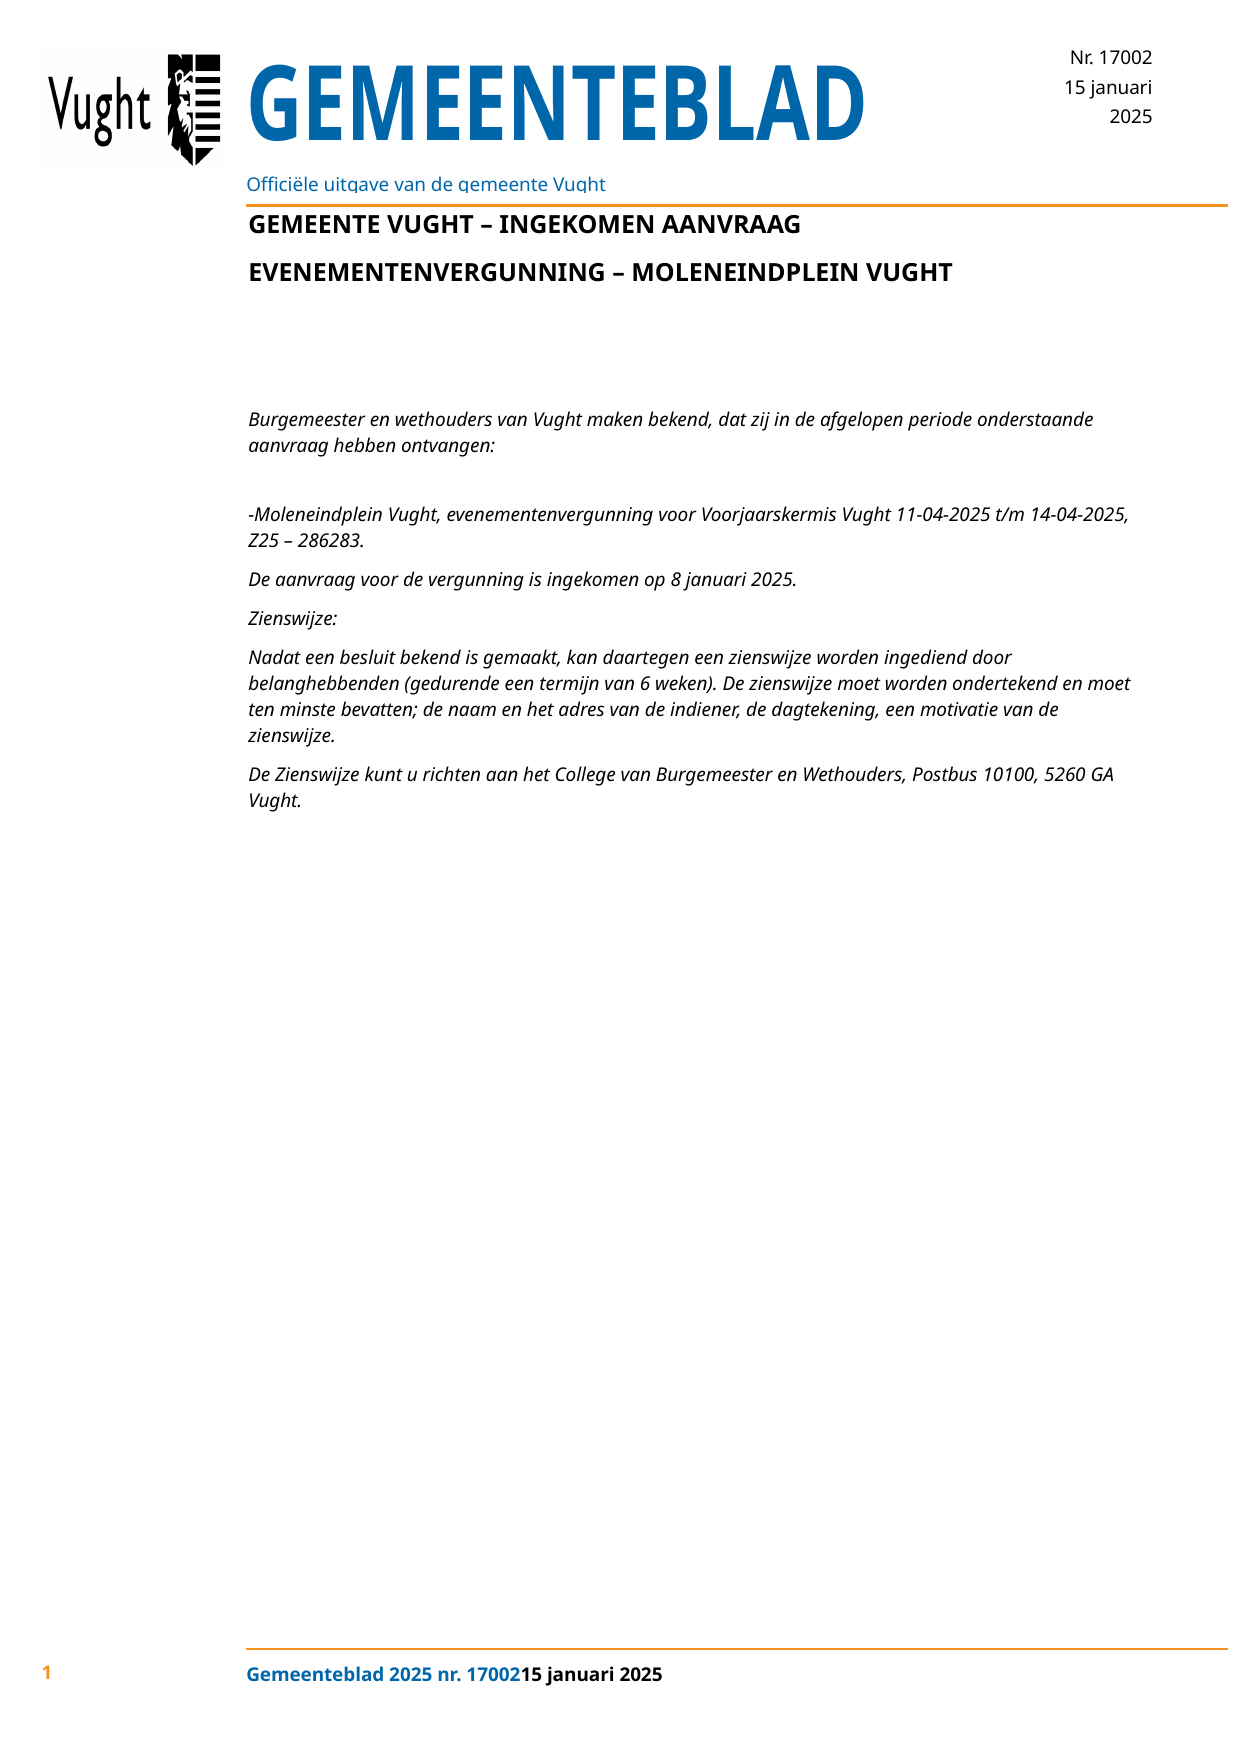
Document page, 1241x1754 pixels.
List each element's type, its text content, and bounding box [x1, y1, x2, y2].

text Nadat een besluit bekend is gemaakt, kan daartegen een zienswijze worden ingediend door belanghebbenden (gedurende een termijn van 6 weken). De zienswijze moet worden ondertekend en moet ten minste bevatten; de naam en het adres van de indiener, de dagtekening, een motivatie van de zienswijze. [248, 644, 1152, 747]
text De Zienswijze kunt u richten aan het College van Burgemeester en Wethouders, Postbus 10100, 5260 GA Vught. [248, 761, 1152, 812]
picture [41, 47, 231, 172]
text De aanvraag voor de vergunning is ingekomen op 8 januari 2025. [248, 566, 1152, 592]
text Zienswijze: [248, 605, 1152, 631]
text -Moleneindplein Vught, evenementenvergunning voor Voorjaarskermis Vught 11-04-2025 t/m 14-04-2025, Z25 – 286283. [248, 501, 1152, 552]
text GEMEENTE VUGHT – INGEKOMEN AANVRAAG EVENEMENTENVERGUNNING – MOLENEINDPLEIN VUGHT [248, 207, 1152, 288]
text Burgemeester en wethouders van Vught maken bekend, dat zij in de afgelopen periode onderstaande aanvraag hebben ontvangen: [248, 406, 1152, 458]
